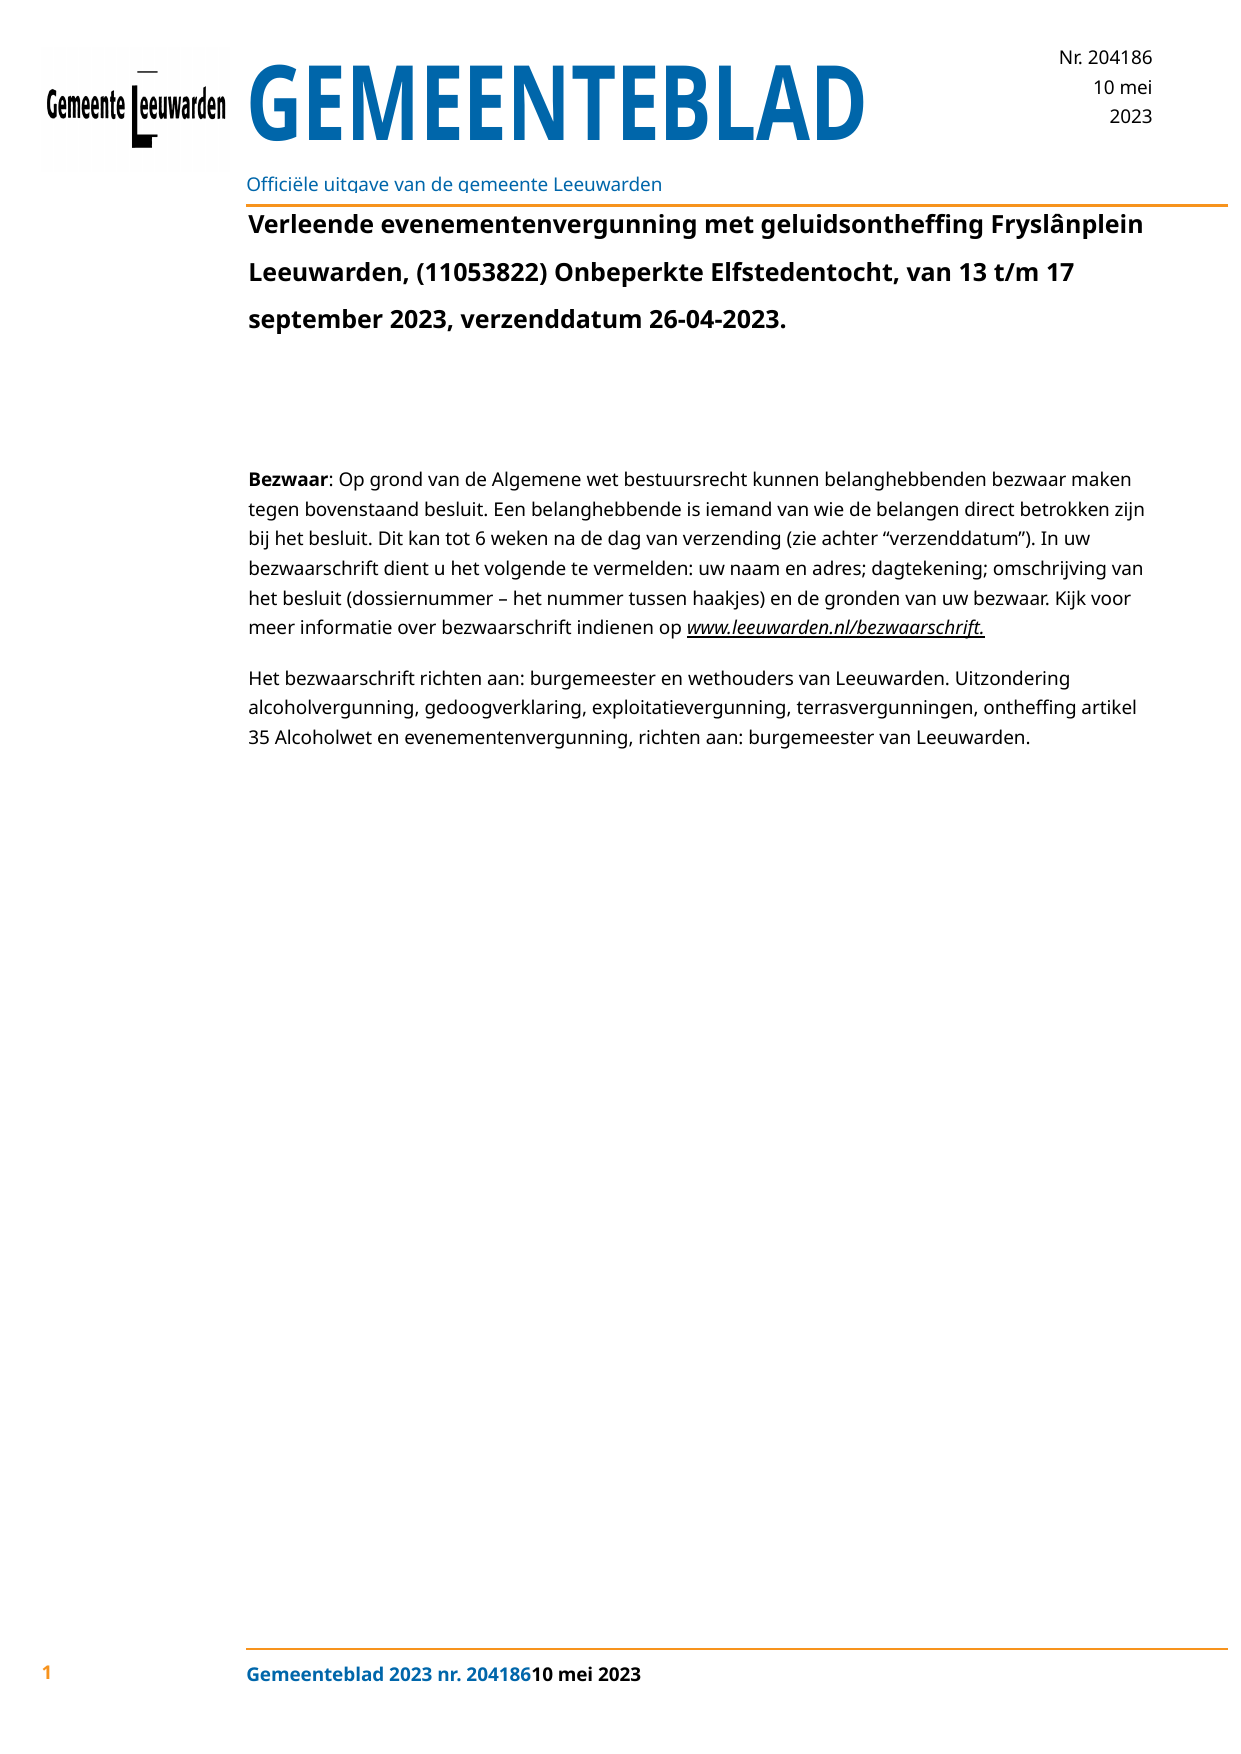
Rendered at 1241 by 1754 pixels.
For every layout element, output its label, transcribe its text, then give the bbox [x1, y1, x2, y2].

text Het bezwaarschrift richten aan: burgemeester en wethouders van Leeuwarden. Uitzondering alcoholvergunning, gedoogverklaring, exploitatievergunning, terrasvergunningen, ontheffing artikel 35 Alcoholwet en evenementenvergunning, richten aan: burgemeester van Leeuwarden. [248, 665, 1152, 749]
picture [41, 47, 231, 172]
text Bezwaar: Op grond van de Algemene wet bestuursrecht kunnen belanghebbenden bezwaar maken tegen bovenstaand besluit. Een belanghebbende is iemand van wie de belangen direct betrokken zijn bij het besluit. Dit kan tot 6 weken na de dag van verzending (zie achter “verzenddatum”). In uw bezwaarschrift dient u het volgende te vermelden: uw naam en adres; dagtekening; omschrijving van het besluit (dossiernummer – het nummer tussen haakjes) en de gronden van uw bezwaar. Kijk voor meer informatie over bezwaarschrift indienen op www.leeuwarden.nl/bezwaarschrift. [248, 466, 1152, 640]
text Verleende evenementenvergunning met geluidsontheffing Fryslânplein Leeuwarden, (11053822) Onbeperkte Elfstedentocht, van 13 t/m 17 september 2023, verzenddatum 26-04-2023. [248, 207, 1152, 336]
